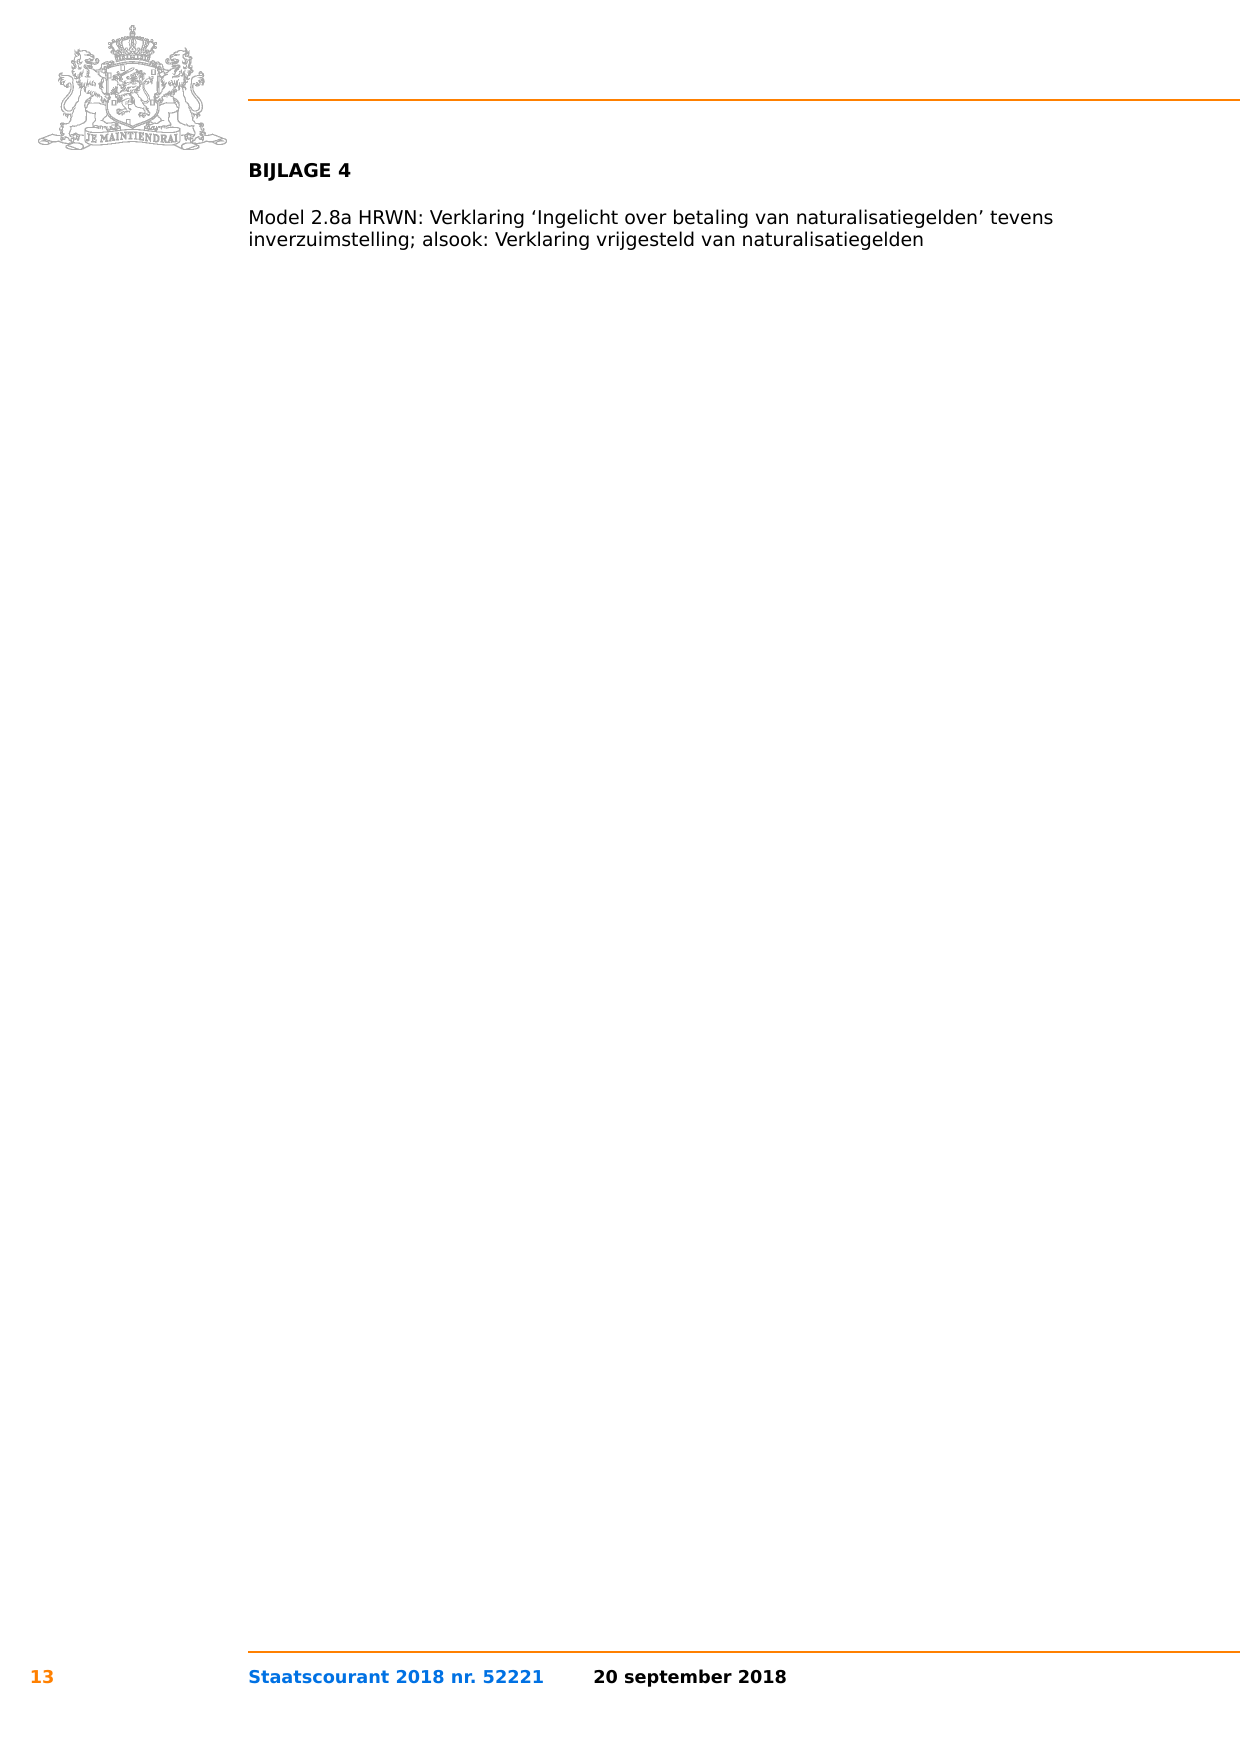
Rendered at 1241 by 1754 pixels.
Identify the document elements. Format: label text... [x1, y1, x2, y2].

text Model 2.8a HRWN: Verklaring ‘Ingelicht over betaling van naturalisatiegelden’ tevens inverzuimstelling; alsook: Verklaring vrijgesteld van naturalisatiegelden [248, 207, 1163, 251]
subtitle BIJLAGE 4 [248, 160, 1163, 182]
picture [38, 25, 227, 150]
